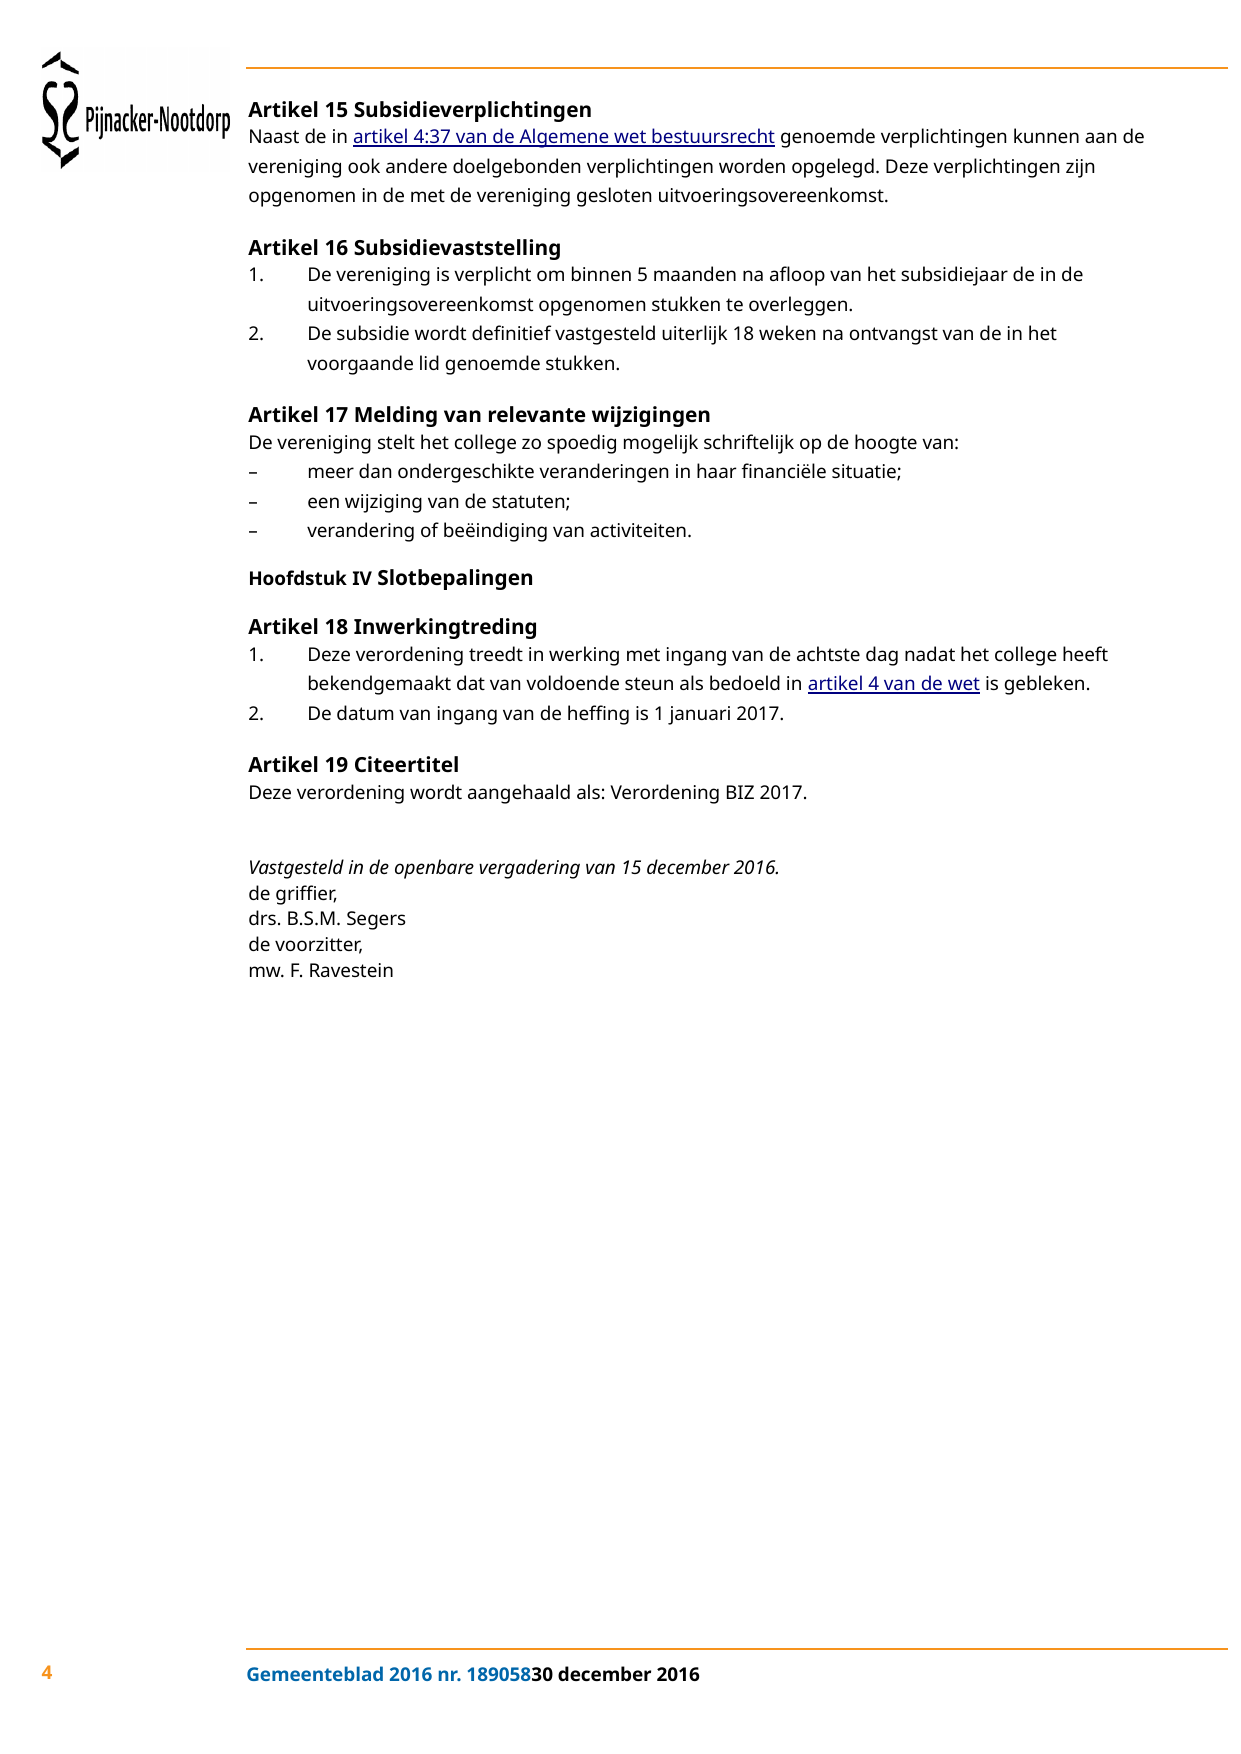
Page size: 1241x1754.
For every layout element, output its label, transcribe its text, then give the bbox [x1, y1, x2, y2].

text Hoofdstuk IV Slotbepalingen [248, 563, 1152, 592]
list De subsidie wordt definitief vastgesteld uiterlijk 18 weken na ontvangst van de in het voorgaande lid genoemde stukken. [248, 320, 1152, 376]
list De vereniging is verplicht om binnen 5 maanden na afloop van het subsidiejaar de in de uitvoeringsovereenkomst opgenomen stukken te overleggen. [248, 261, 1152, 317]
list een wijziging van de statuten; [248, 488, 1152, 514]
text mw. F. Ravestein [248, 957, 1152, 983]
text de griffier, [248, 880, 1152, 906]
text Artikel 15 Subsidieverplichtingen [248, 95, 1152, 123]
text Artikel 18 Inwerkingtreding [248, 612, 1152, 641]
list De datum van ingang van de heffing is 1 januari 2017. [248, 700, 1152, 726]
text Naast de in artikel 4:37 van de Algemene wet bestuursrecht genoemde verplichtingen kunnen aan de vereniging ook andere doelgebonden verplichtingen worden opgelegd. Deze verplichtingen zijn opgenomen in de met de vereniging gesloten uitvoeringsovereenkomst. [248, 123, 1152, 208]
list verandering of beëindiging van activiteiten. [248, 518, 1152, 543]
text Vastgesteld in de openbare vergadering van 15 december 2016. [248, 854, 1152, 880]
text Artikel 19 Citeertitel [248, 751, 1152, 779]
list Deze verordening treedt in werking met ingang van de achtste dag nadat het college heeft bekendgemaakt dat van voldoende steun als bedoeld in artikel 4 van de wet is gebleken. [248, 641, 1152, 696]
text Deze verordening wordt aangehaald als: Verordening BIZ 2017. [248, 779, 1152, 805]
picture [41, 47, 231, 172]
list meer dan ondergeschikte veranderingen in haar financiële situatie; [248, 458, 1152, 484]
text De vereniging stelt het college zo spoedig mogelijk schriftelijk op de hoogte van: [248, 429, 1152, 454]
text drs. B.S.M. Segers [248, 906, 1152, 931]
text Artikel 17 Melding van relevante wijzigingen [248, 400, 1152, 429]
text Artikel 16 Subsidievaststelling [248, 233, 1152, 261]
text de voorzitter, [248, 931, 1152, 957]
